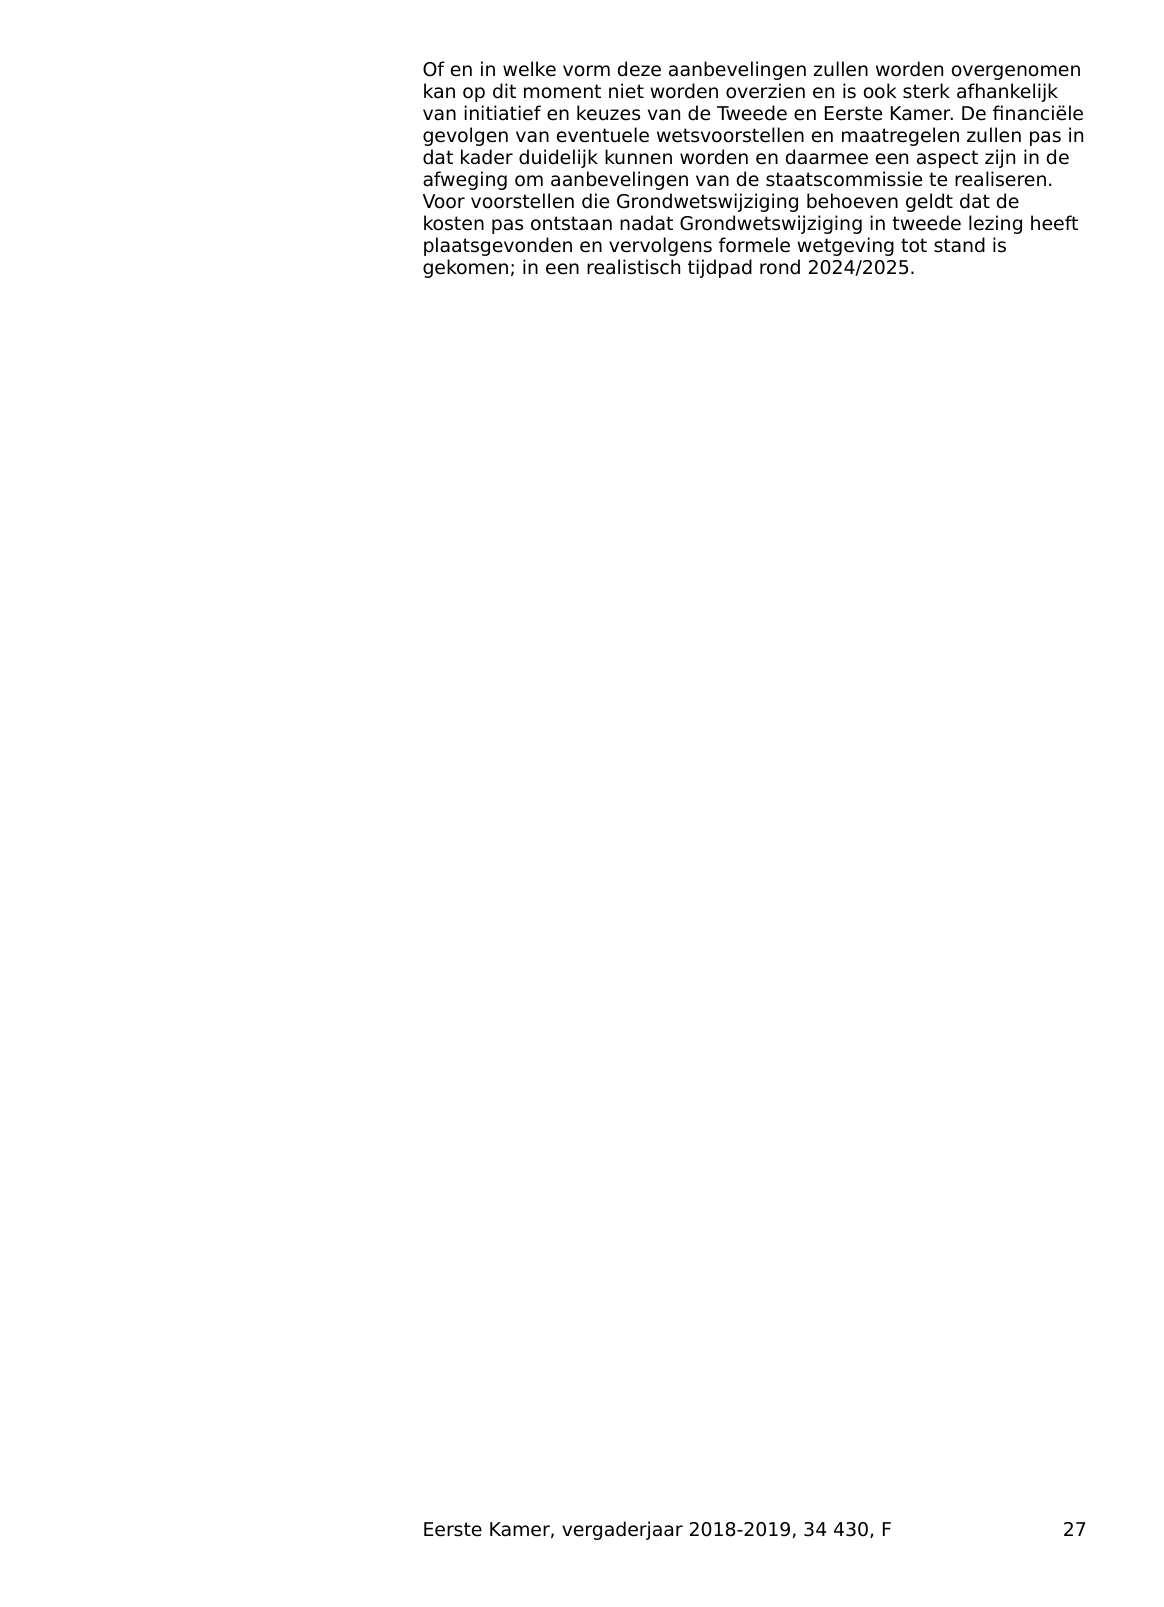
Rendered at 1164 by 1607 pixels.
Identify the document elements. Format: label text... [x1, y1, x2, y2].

text Of en in welke vorm deze aanbevelingen zullen worden overgenomen kan op dit moment niet worden overzien en is ook sterk afhankelijk van initiatief en keuzes van de Tweede en Eerste Kamer. De financiële gevolgen van eventuele wetsvoorstellen en maatregelen zullen pas in dat kader duidelijk kunnen worden en daarmee een aspect zijn in de afweging om aanbevelingen van de staatscommissie te realiseren. Voor voorstellen die Grondwetswijziging behoeven geldt dat de kosten pas ontstaan nadat Grondwetswijziging in tweede lezing heeft plaatsgevonden en vervolgens formele wetgeving tot stand is gekomen; in een realistisch tijdpad rond 2024/2025. [422, 59, 1087, 279]
